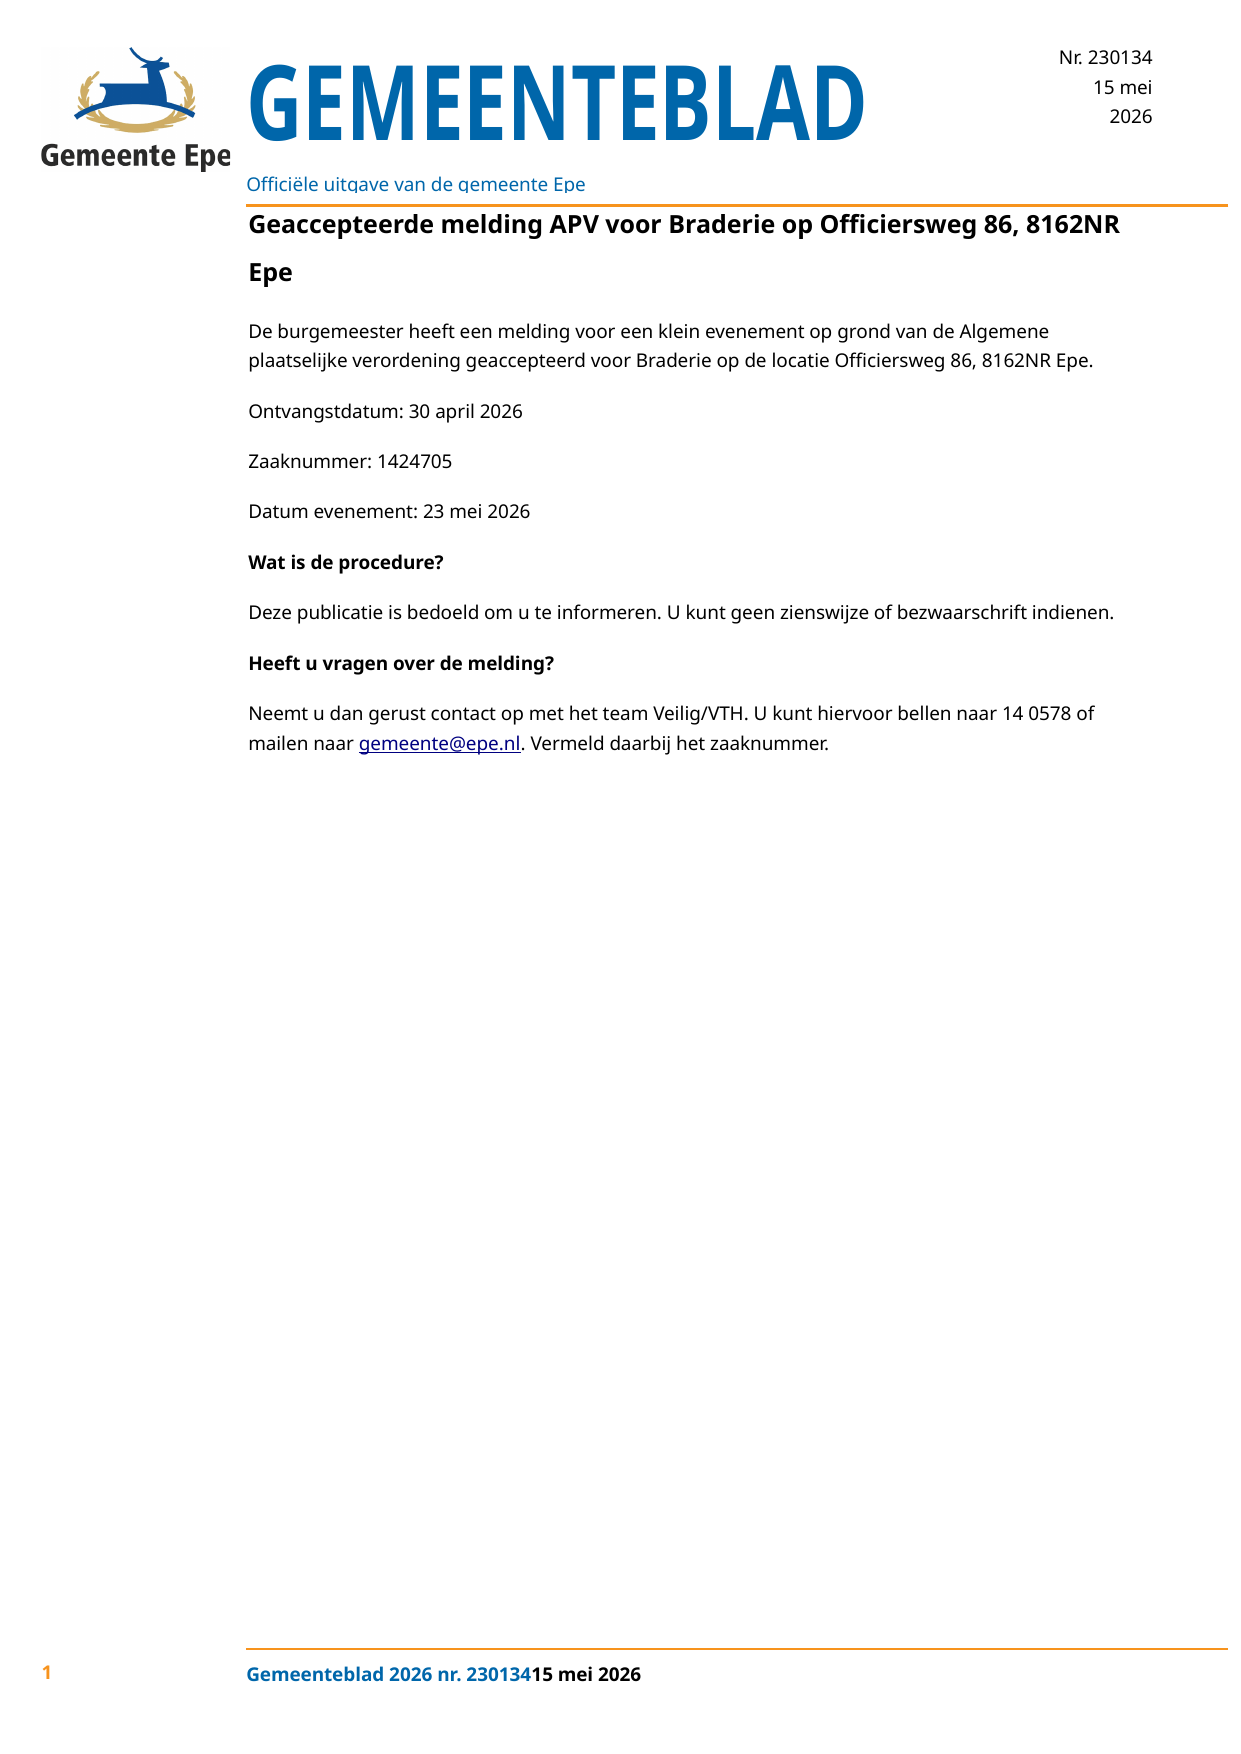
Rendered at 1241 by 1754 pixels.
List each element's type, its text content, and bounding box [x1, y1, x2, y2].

text Ontvangstdatum: 30 april 2026 [248, 398, 1152, 424]
picture [41, 47, 231, 172]
text Datum evenement: 23 mei 2026 [248, 499, 1152, 524]
text Heeft u vragen over de melding? [248, 650, 1152, 676]
text De burgemeester heeft een melding voor een klein evenement op grond van de Algemene plaatselijke verordening geaccepteerd voor Braderie op de locatie Officiersweg 86, 8162NR Epe. [248, 318, 1152, 373]
text Deze publicatie is bedoeld om u te informeren. U kunt geen zienswijze of bezwaarschrift indienen. [248, 599, 1152, 625]
text Neemt u dan gerust contact op met het team Veilig/VTH. U kunt hiervoor bellen naar 14 0578 of mailen naar gemeente@epe.nl. Vermeld daarbij het zaaknummer. [248, 700, 1152, 756]
text Geaccepteerde melding APV voor Braderie op Officiersweg 86, 8162NR Epe [248, 207, 1152, 288]
text Zaaknummer: 1424705 [248, 448, 1152, 474]
text Wat is de procedure? [248, 549, 1152, 575]
